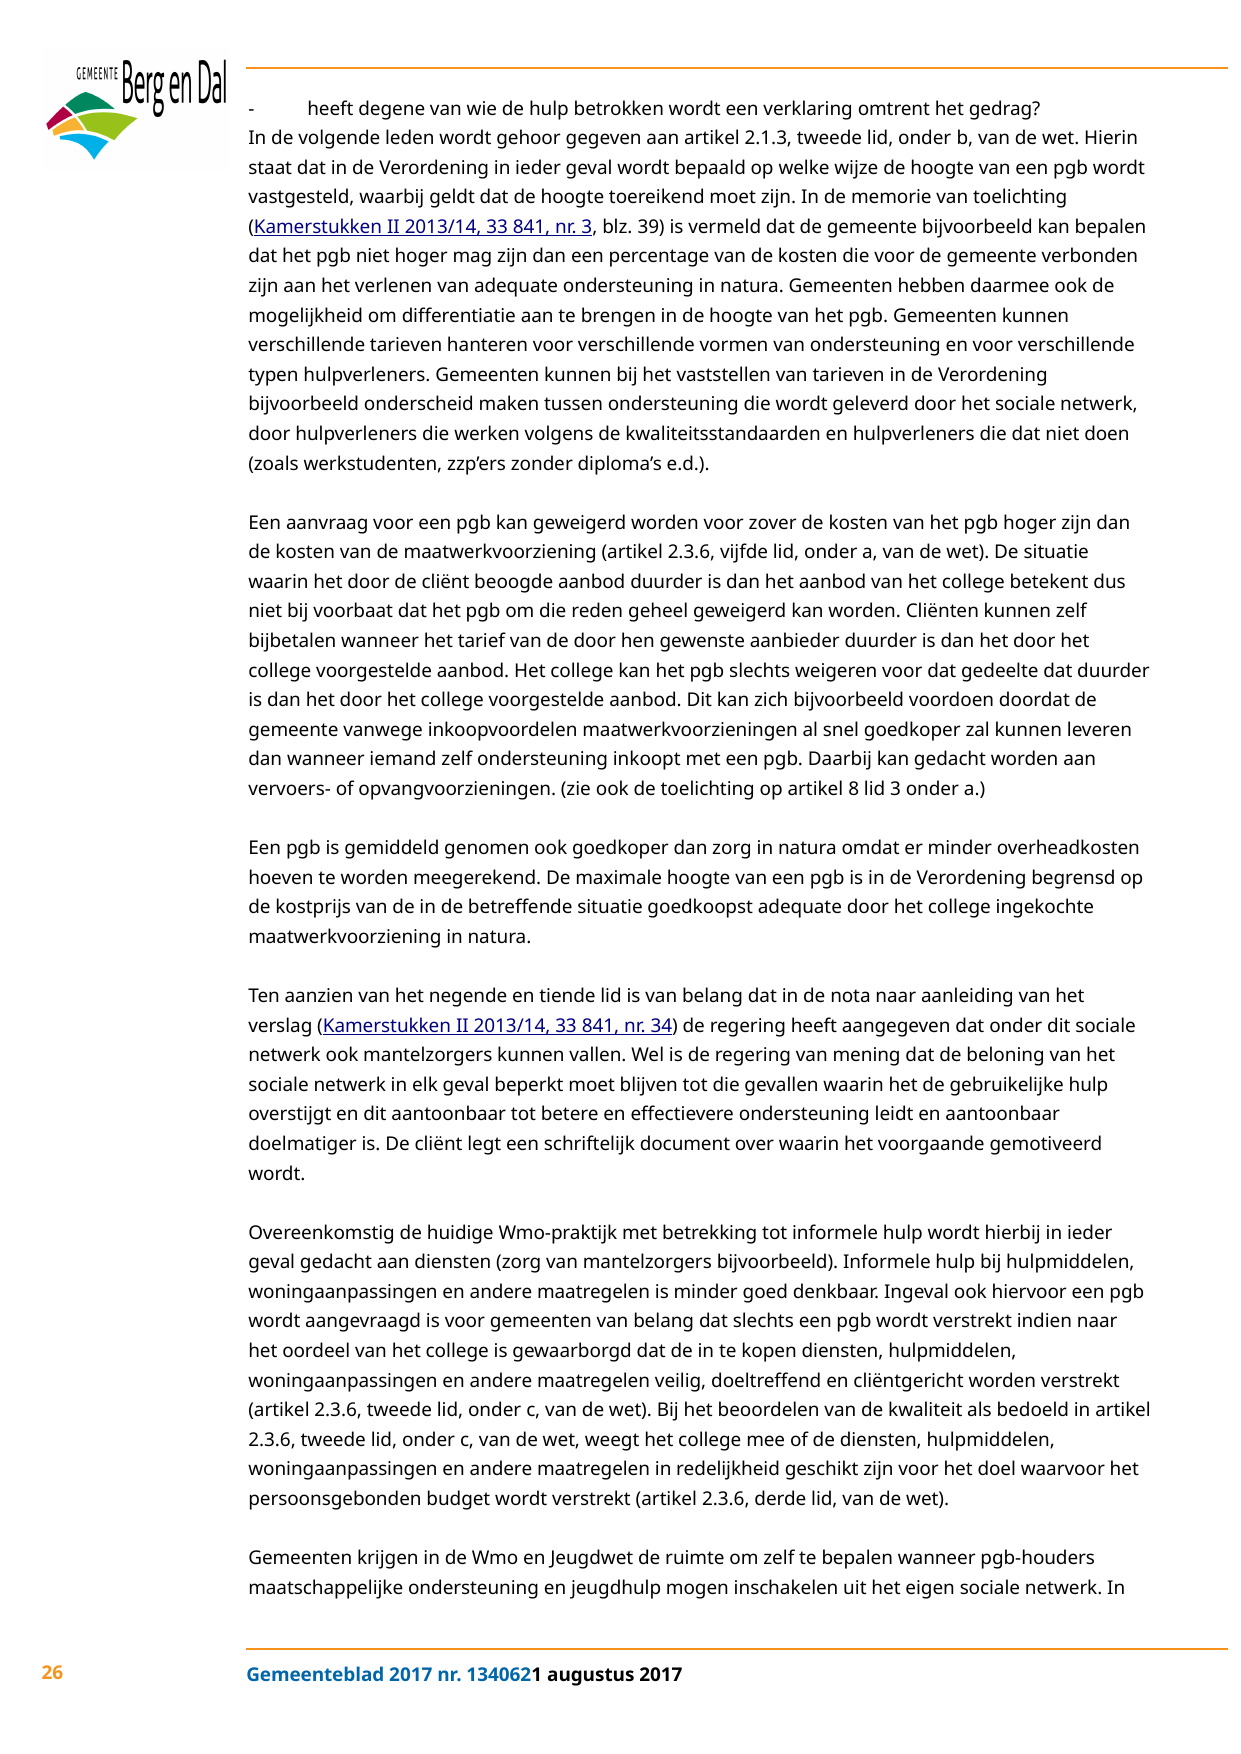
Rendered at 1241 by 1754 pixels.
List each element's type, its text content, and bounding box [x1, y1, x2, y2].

text Een pgb is gemiddeld genomen ook goedkoper dan zorg in natura omdat er minder overheadkosten hoeven te worden meegerekend. De maximale hoogte van een pgb is in de Verordening begrensd op de kostprijs van de in de betreffende situatie goedkoopst adequate door het college ingekochte maatwerkvoorziening in natura. [248, 834, 1152, 949]
picture [41, 47, 231, 172]
list heeft degene van wie de hulp betrokken wordt een verklaring omtrent het gedrag? [248, 95, 1152, 121]
text Een aanvraag voor een pgb kan geweigerd worden voor zover de kosten van het pgb hoger zijn dan de kosten van de maatwerkvoorziening (artikel 2.3.6, vijfde lid, onder a, van de wet). De situatie waarin het door de cliënt beoogde aanbod duurder is dan het aanbod van het college betekent dus niet bij voorbaat dat het pgb om die reden geheel geweigerd kan worden. Cliënten kunnen zelf bijbetalen wanneer het tarief van de door hen gewenste aanbieder duurder is dan het door het college voorgestelde aanbod. Het college kan het pgb slechts weigeren voor dat gedeelte dat duurder is dan het door het college voorgestelde aanbod. Dit kan zich bijvoorbeeld voordoen doordat de gemeente vanwege inkoopvoordelen maatwerkvoorzieningen al snel goedkoper zal kunnen leveren dan wanneer iemand zelf ondersteuning inkoopt met een pgb. Daarbij kan gedacht worden aan vervoers- of opvangvoorzieningen. (zie ook de toelichting op artikel 8 lid 3 onder a.) [248, 509, 1152, 801]
text Overeenkomstig de huidige Wmo-praktijk met betrekking tot informele hulp wordt hierbij in ieder geval gedacht aan diensten (zorg van mantelzorgers bijvoorbeeld). Informele hulp bij hulpmiddelen, woningaanpassingen en andere maatregelen is minder goed denkbaar. Ingeval ook hiervoor een pgb wordt aangevraagd is voor gemeenten van belang dat slechts een pgb wordt verstrekt indien naar het oordeel van het college is gewaarborgd dat de in te kopen diensten, hulpmiddelen, woningaanpassingen en andere maatregelen veilig, doeltreffend en cliëntgericht worden verstrekt (artikel 2.3.6, tweede lid, onder c, van de wet). Bij het beoordelen van de kwaliteit als bedoeld in artikel 2.3.6, tweede lid, onder c, van de wet, weegt het college mee of de diensten, hulpmiddelen, woningaanpassingen en andere maatregelen in redelijkheid geschikt zijn voor het doel waarvoor het persoonsgebonden budget wordt verstrekt (artikel 2.3.6, derde lid, van de wet). [248, 1219, 1152, 1511]
text In de volgende leden wordt gehoor gegeven aan artikel 2.1.3, tweede lid, onder b, van de wet. Hierin staat dat in de Verordening in ieder geval wordt bepaald op welke wijze de hoogte van een pgb wordt vastgesteld, waarbij geldt dat de hoogte toereikend moet zijn. In de memorie van toelichting (Kamerstukken II 2013/14, 33 841, nr. 3, blz. 39) is vermeld dat de gemeente bijvoorbeeld kan bepalen dat het pgb niet hoger mag zijn dan een percentage van de kosten die voor de gemeente verbonden zijn aan het verlenen van adequate ondersteuning in natura. Gemeenten hebben daarmee ook de mogelijkheid om differentiatie aan te brengen in de hoogte van het pgb. Gemeenten kunnen verschillende tarieven hanteren voor verschillende vormen van ondersteuning en voor verschillende typen hulpverleners. Gemeenten kunnen bij het vaststellen van tarieven in de Verordening bijvoorbeeld onderscheid maken tussen ondersteuning die wordt geleverd door het sociale netwerk, door hulpverleners die werken volgens de kwaliteitsstandaarden en hulpverleners die dat niet doen (zoals werkstudenten, zzp’ers zonder diploma’s e.d.). [248, 124, 1152, 476]
text Gemeenten krijgen in de Wmo en Jeugdwet de ruimte om zelf te bepalen wanneer pgb-houders maatschappelijke ondersteuning en jeugdhulp mogen inschakelen uit het eigen sociale netwerk. In [248, 1544, 1152, 1600]
text Ten aanzien van het negende en tiende lid is van belang dat in de nota naar aanleiding van het verslag (Kamerstukken II 2013/14, 33 841, nr. 34) de regering heeft aangegeven dat onder dit sociale netwerk ook mantelzorgers kunnen vallen. Wel is de regering van mening dat de beloning van het sociale netwerk in elk geval beperkt moet blijven tot die gevallen waarin het de gebruikelijke hulp overstijgt en dit aantoonbaar tot betere en effectievere ondersteuning leidt en aantoonbaar doelmatiger is. De cliënt legt een schriftelijk document over waarin het voorgaande gemotiveerd wordt. [248, 982, 1152, 1186]
